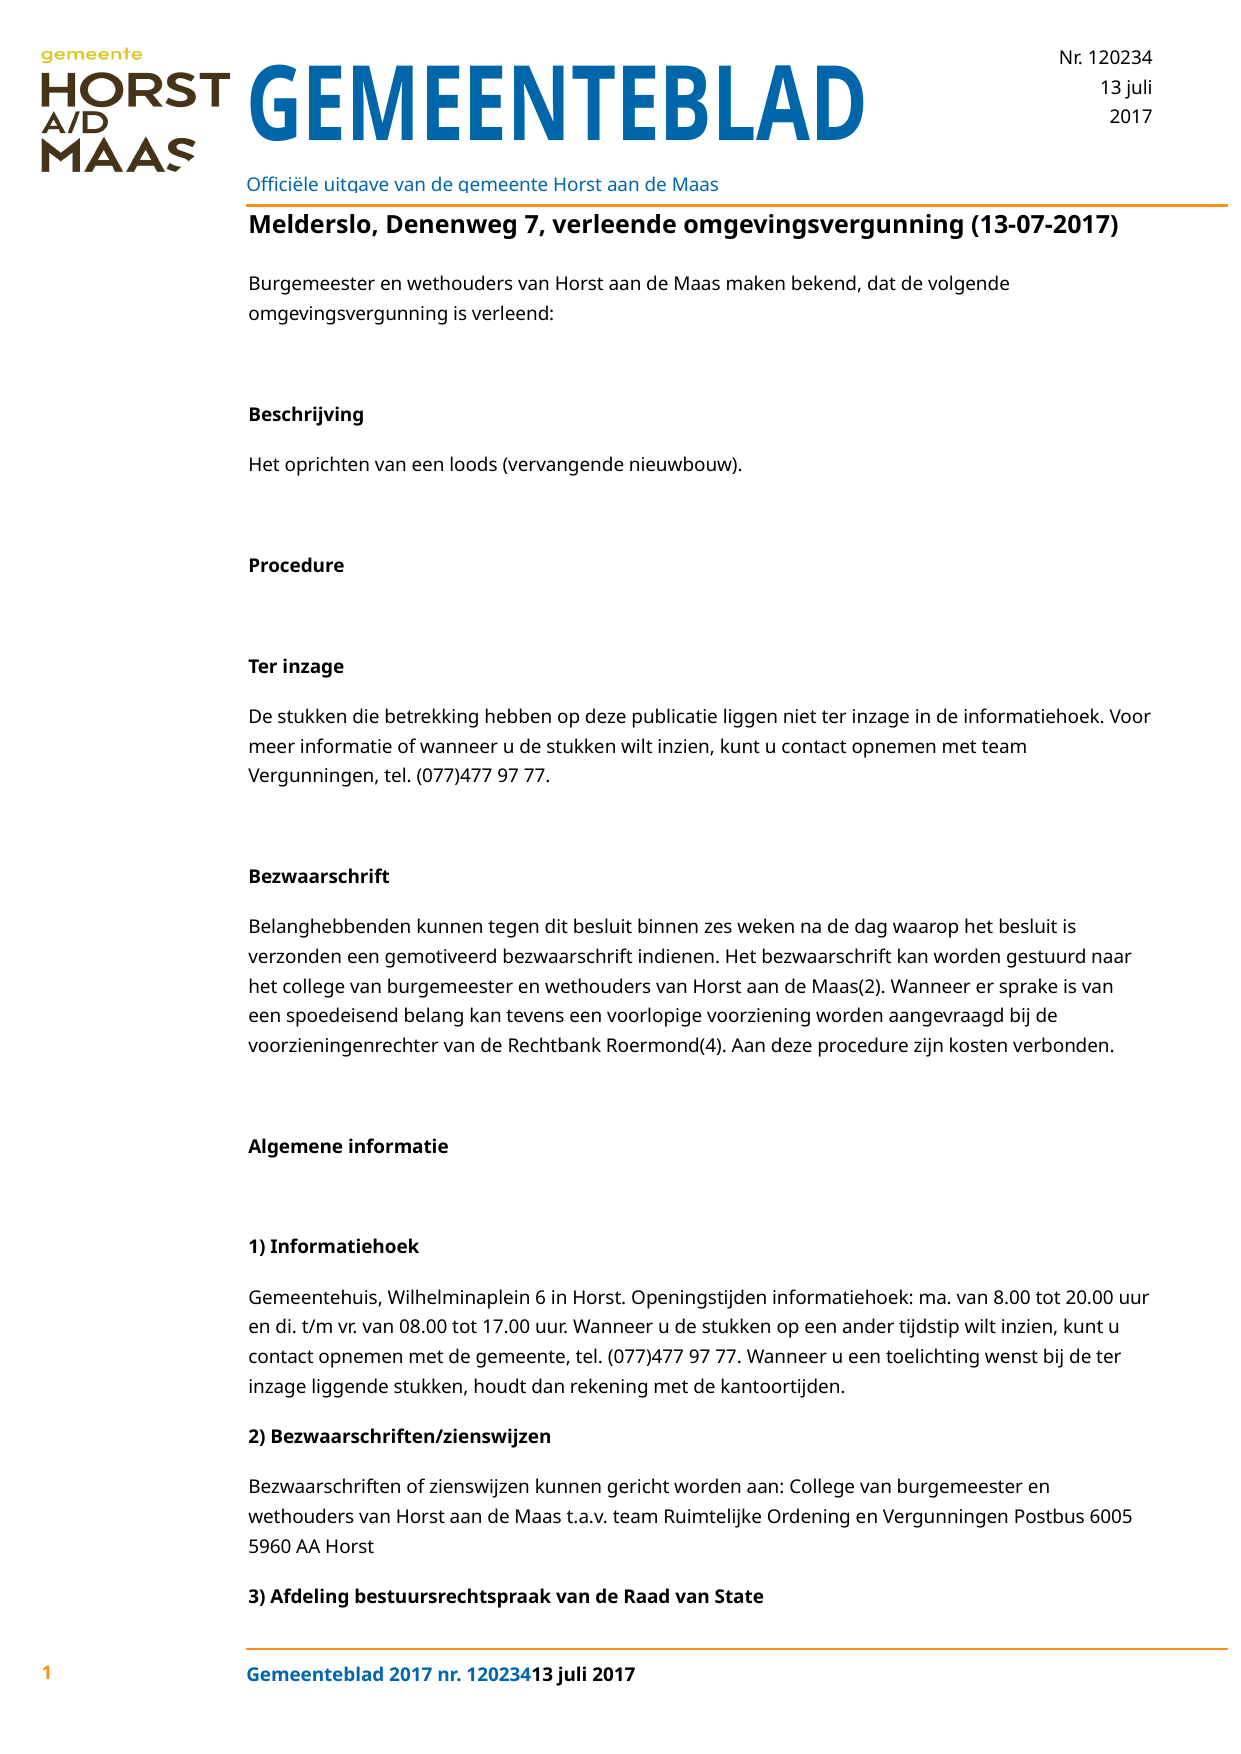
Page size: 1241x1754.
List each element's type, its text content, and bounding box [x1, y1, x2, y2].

text Het oprichten van een loods (vervangende nieuwbouw). [248, 451, 1152, 477]
text De stukken die betrekking hebben op deze publicatie liggen niet ter inzage in de informatiehoek. Voor meer informatie of wanneer u de stukken wilt inzien, kunt u contact opnemen met team Vergunningen, tel. (077)477 97 77. [248, 703, 1152, 788]
text 3) Afdeling bestuursrechtspraak van de Raad van State [248, 1583, 1152, 1609]
text Procedure [248, 552, 1152, 578]
text Bezwaarschriften of zienswijzen kunnen gericht worden aan: College van burgemeester en wethouders van Horst aan de Maas t.a.v. team Ruimtelijke Ordening en Vergunningen Postbus 6005 5960 AA Horst [248, 1474, 1152, 1558]
text Melderslo, Denenweg 7, verleende omgevingsvergunning (13-07-2017) [248, 207, 1152, 241]
text Gemeentehuis, Wilhelminaplein 6 in Horst. Openingstijden informatiehoek: ma. van 8.00 tot 20.00 uur en di. t/m vr. van 08.00 tot 17.00 uur. Wanneer u de stukken op een ander tijdstip wilt inzien, kunt u contact opnemen met de gemeente, tel. (077)477 97 77. Wanneer u een toelichting wenst bij de ter inzage liggende stukken, houdt dan rekening met de kantoortijden. [248, 1284, 1152, 1398]
text Beschrijving [248, 401, 1152, 426]
text Ter inzage [248, 653, 1152, 678]
picture [41, 47, 231, 172]
text Bezwaarschrift [248, 863, 1152, 889]
text Belanghebbenden kunnen tegen dit besluit binnen zes weken na de dag waarop het besluit is verzonden een gemotiveerd bezwaarschrift indienen. Het bezwaarschrift kan worden gestuurd naar het college van burgemeester en wethouders van Horst aan de Maas(2). Wanneer er sprake is van een spoedeisend belang kan tevens een voorlopige voorziening worden aangevraagd bij de voorzieningenrechter van de Rechtbank Roermond(4). Aan deze procedure zijn kosten verbonden. [248, 914, 1152, 1058]
text Algemene informatie [248, 1133, 1152, 1158]
text Burgemeester en wethouders van Horst aan de Maas maken bekend, dat de volgende omgevingsvergunning is verleend: [248, 270, 1152, 326]
text 1) Informatiehoek [248, 1234, 1152, 1259]
text 2) Bezwaarschriften/zienswijzen [248, 1423, 1152, 1449]
